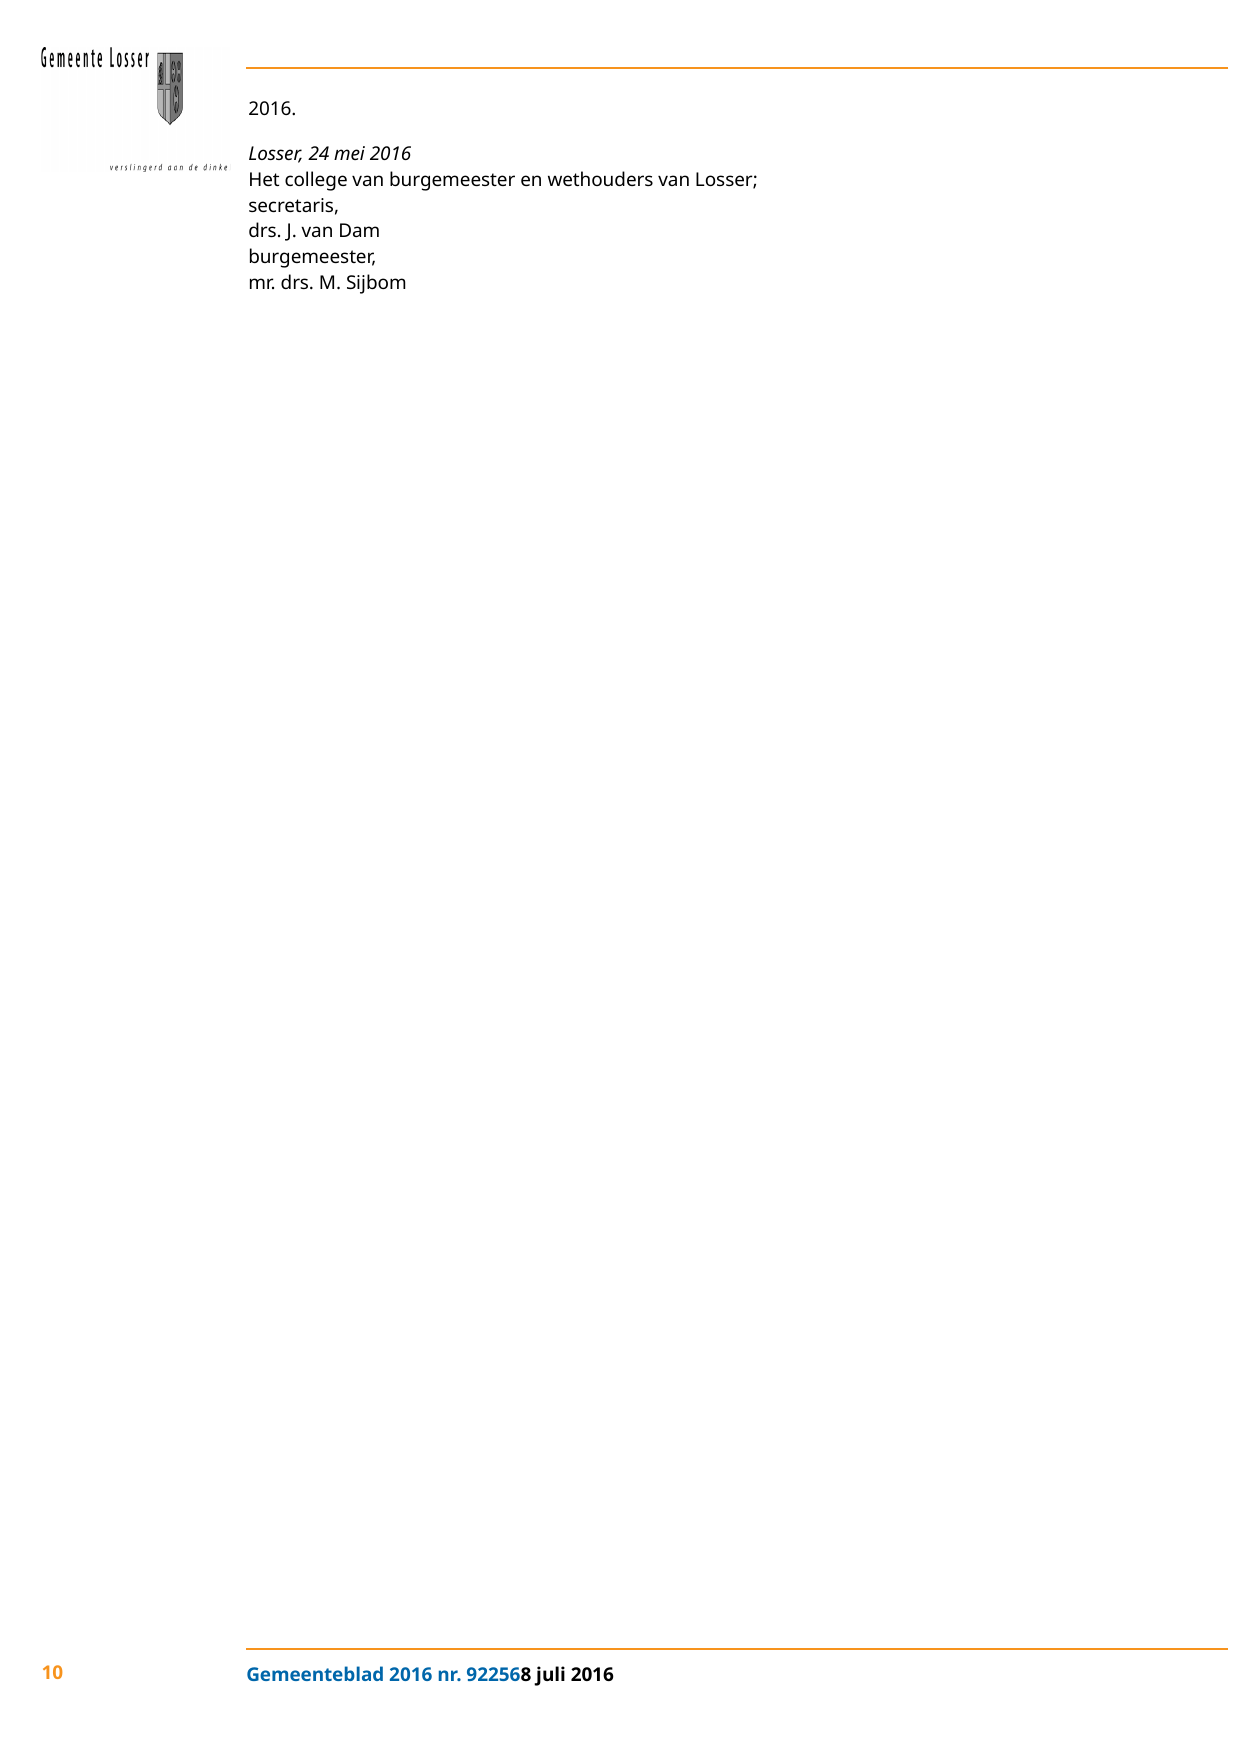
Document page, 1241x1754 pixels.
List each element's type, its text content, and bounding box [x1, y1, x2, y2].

picture [41, 47, 231, 172]
text drs. J. van Dam [248, 218, 1152, 243]
text secretaris, [248, 192, 1152, 218]
text burgemeester, [248, 243, 1152, 269]
text Losser, 24 mei 2016 [248, 140, 1152, 166]
text Het college van burgemeester en wethouders van Losser; [248, 166, 1152, 192]
text 2016. [248, 95, 1152, 121]
text mr. drs. M. Sijbom [248, 269, 1152, 295]
